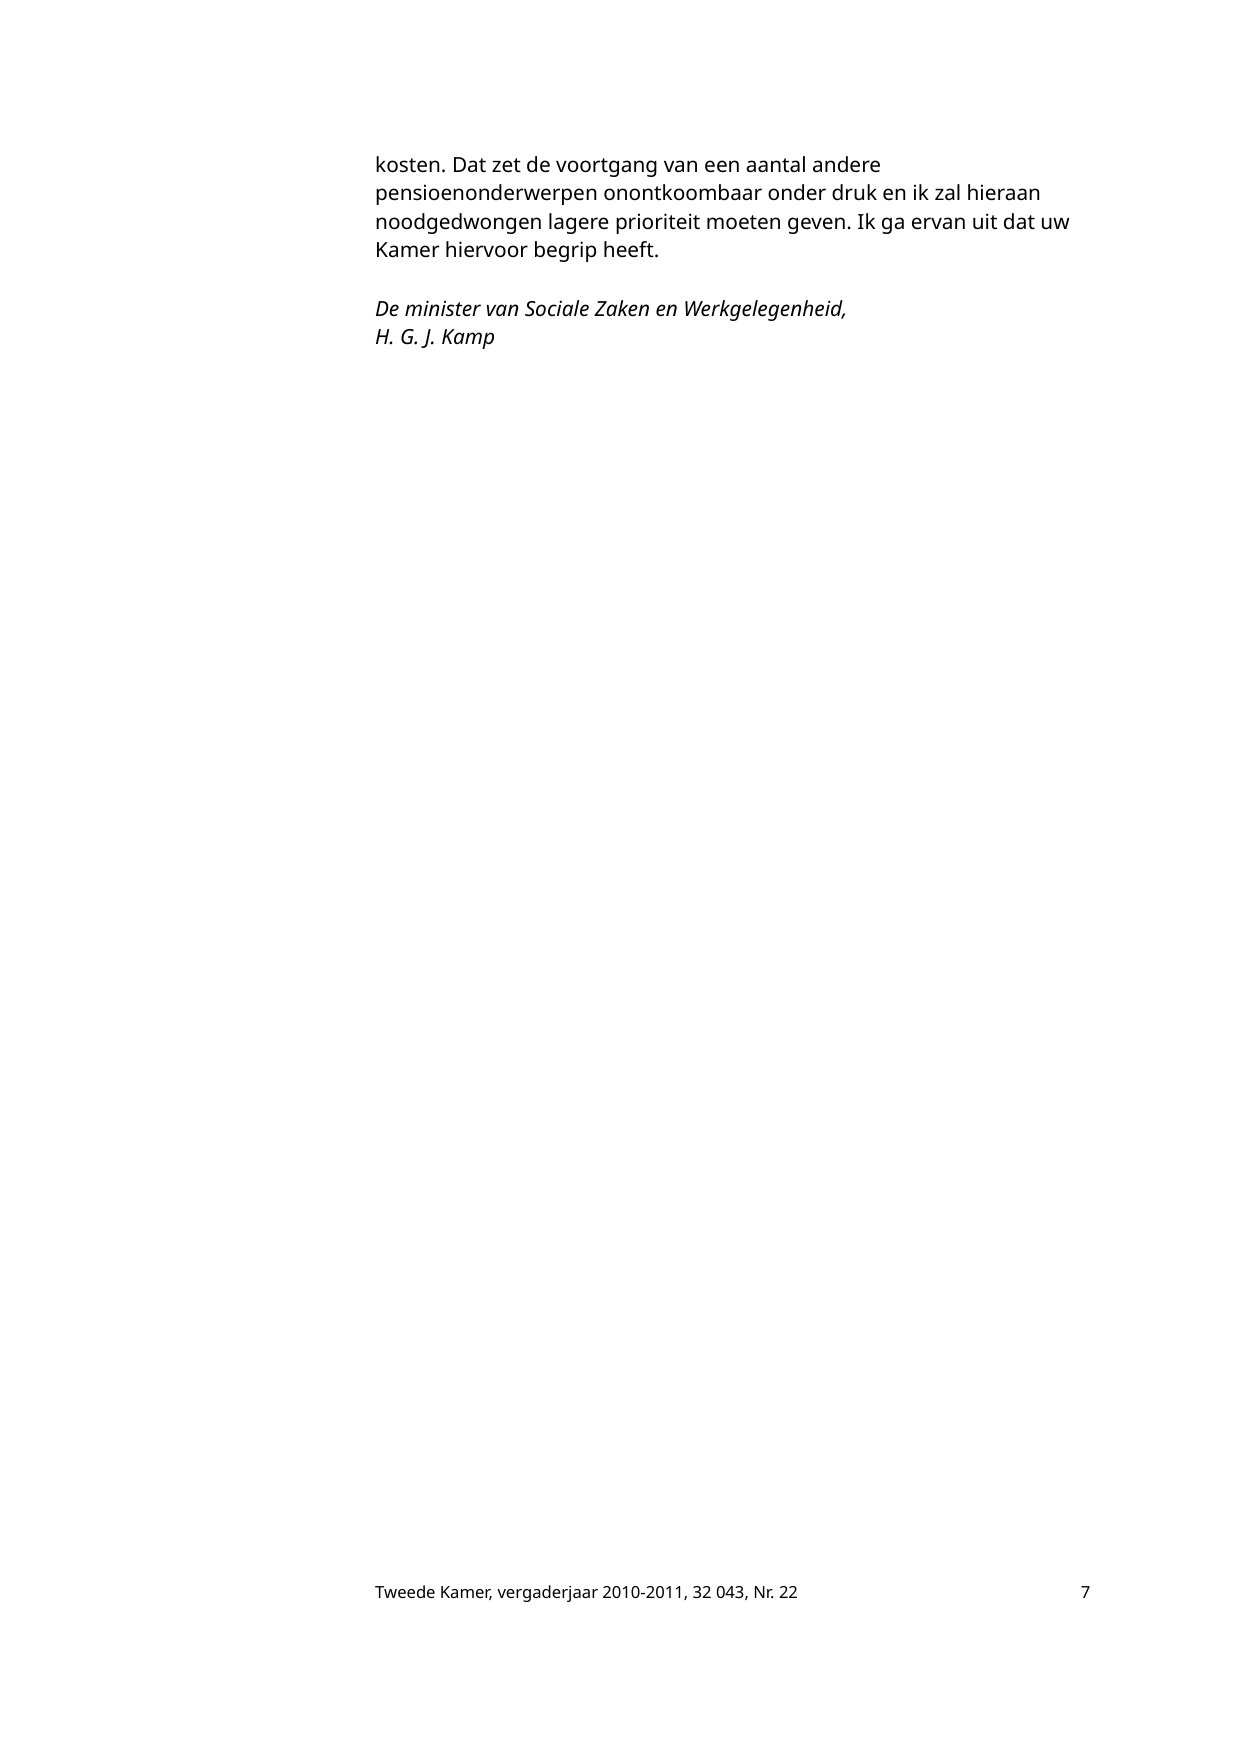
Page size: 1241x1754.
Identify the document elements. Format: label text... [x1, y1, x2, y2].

text De minister van Sociale Zaken en Werkgelegenheid, [375, 294, 1090, 322]
text kosten. Dat zet de voortgang van een aantal andere pensioenonderwerpen onontkoombaar onder druk en ik zal hieraan noodgedwongen lagere prioriteit moeten geven. Ik ga ervan uit dat uw Kamer hiervoor begrip heeft. [375, 150, 1090, 264]
text H. G. J. Kamp [375, 322, 1090, 351]
